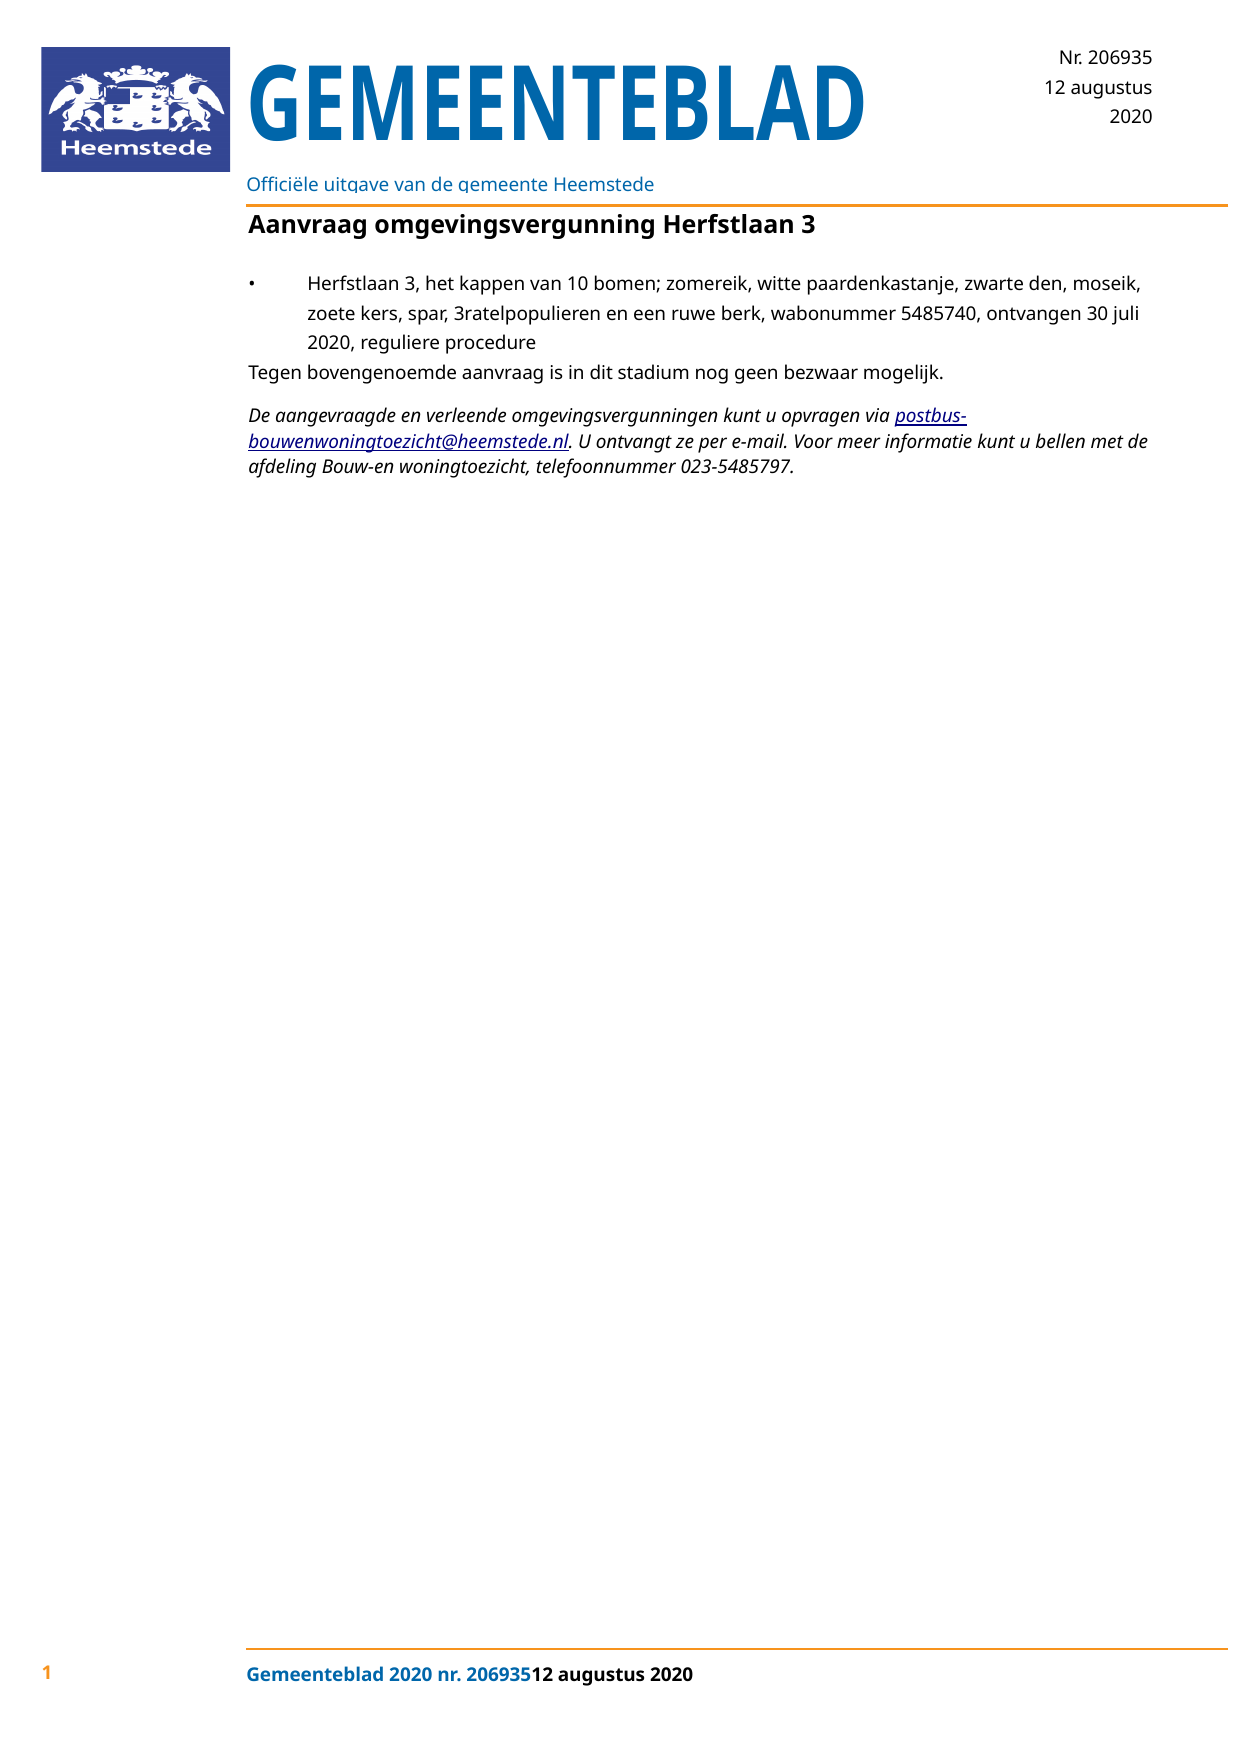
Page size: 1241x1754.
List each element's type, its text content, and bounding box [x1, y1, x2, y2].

text Tegen bovengenoemde aanvraag is in dit stadium nog geen bezwaar mogelijk. [248, 359, 1152, 385]
text Aanvraag omgevingsvergunning Herfstlaan 3 [248, 207, 1152, 241]
text De aangevraagde en verleende omgevingsvergunningen kunt u opvragen via postbus-bouwenwoningtoezicht@heemstede.nl. U ontvangt ze per e-mail. Voor meer informatie kunt u bellen met de afdeling Bouw-en woningtoezicht, telefoonnummer 023-5485797. [248, 402, 1152, 479]
list Herfstlaan 3, het kappen van 10 bomen; zomereik, witte paardenkastanje, zwarte den, moseik, zoete kers, spar, 3ratelpopulieren en een ruwe berk, wabonummer 5485740, ontvangen 30 juli 2020, reguliere procedure [248, 270, 1152, 355]
picture [41, 47, 231, 172]
